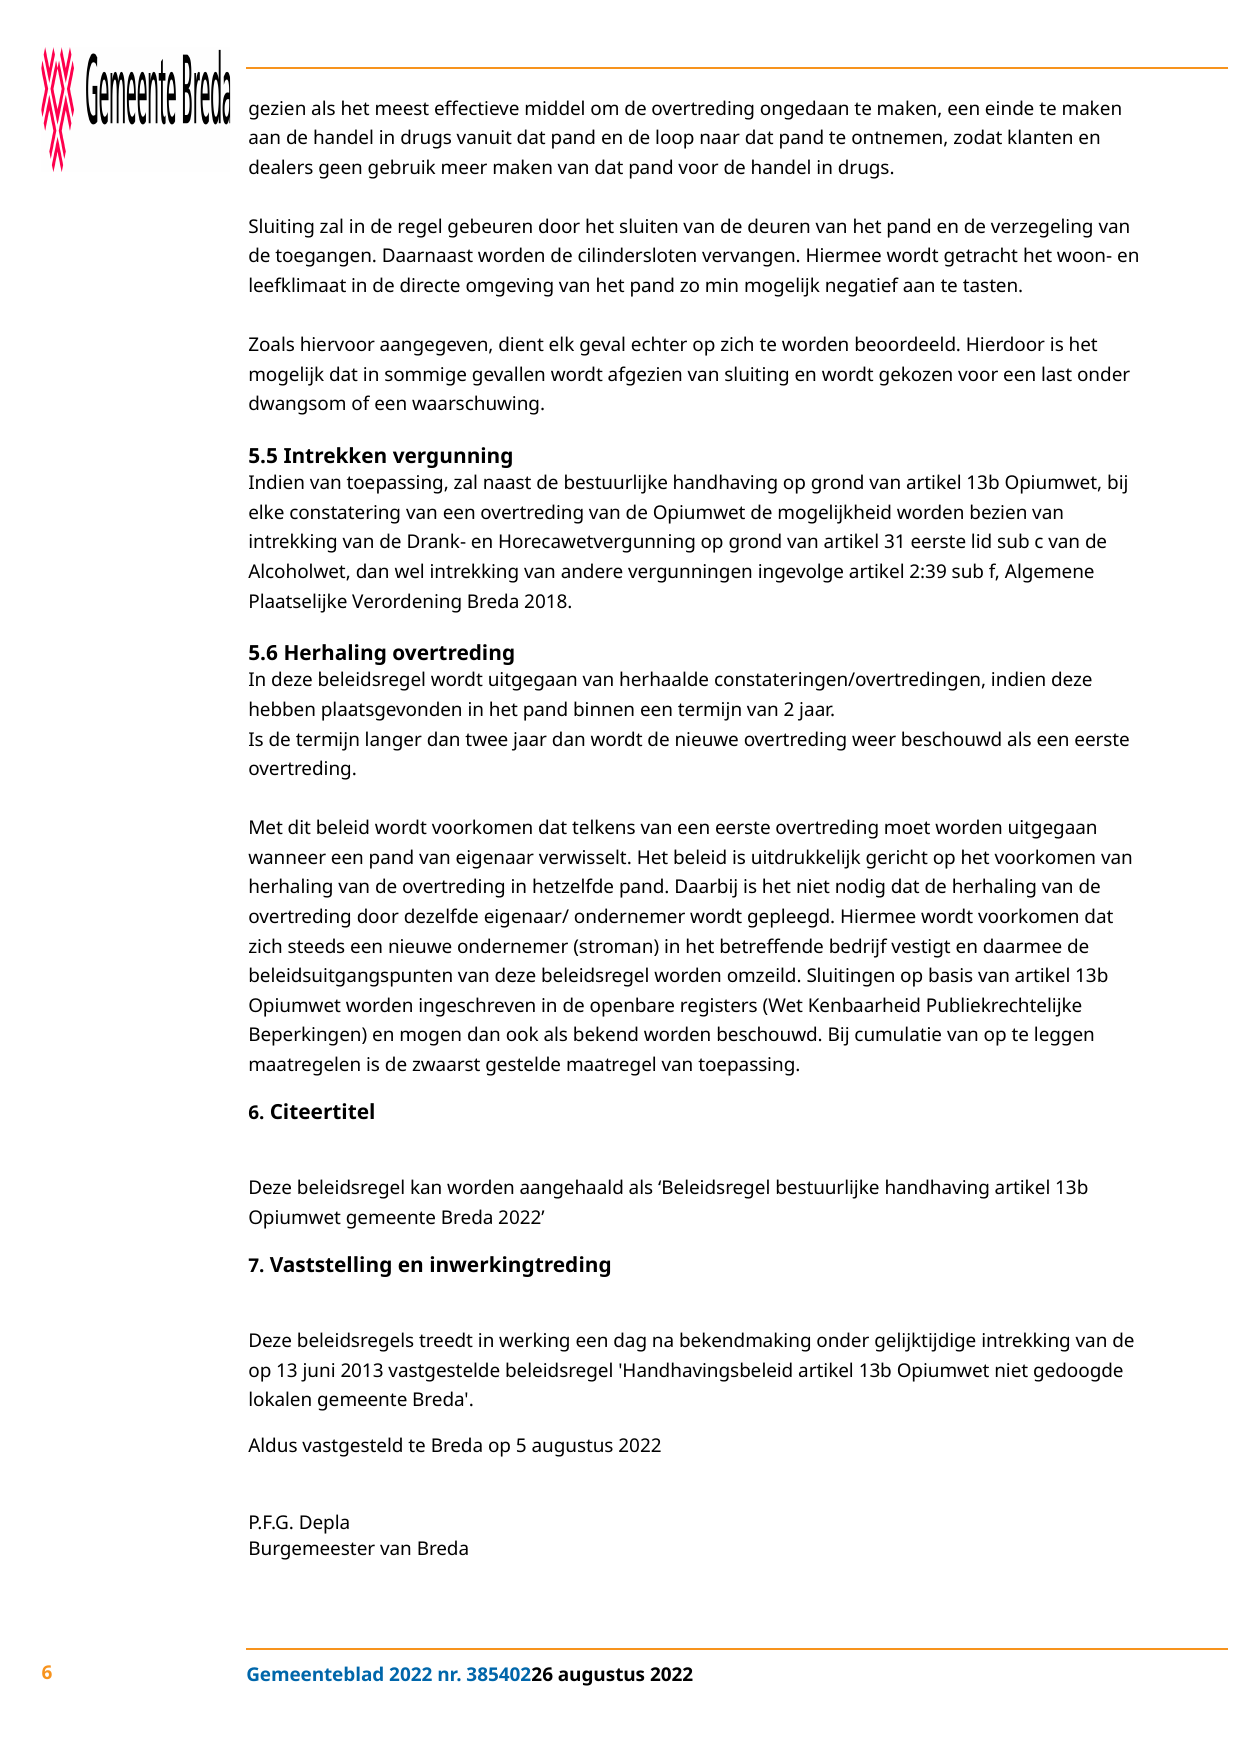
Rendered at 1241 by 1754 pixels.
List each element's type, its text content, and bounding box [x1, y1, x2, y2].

text In deze beleidsregel wordt uitgegaan van herhaalde constateringen/overtredingen, indien deze hebben plaatsgevonden in het pand binnen een termijn van 2 jaar. [248, 667, 1152, 722]
text 5.6 Herhaling overtreding [248, 638, 1152, 667]
text Aldus vastgesteld te Breda op 5 augustus 2022 [248, 1432, 1152, 1458]
text P.F.G. Depla [248, 1509, 1152, 1535]
text 5.5 Intrekken vergunning [248, 441, 1152, 469]
text Met dit beleid wordt voorkomen dat telkens van een eerste overtreding moet worden uitgegaan wanneer een pand van eigenaar verwisselt. Het beleid is uitdrukkelijk gericht op het voorkomen van herhaling van de overtreding in hetzelfde pand. Daarbij is het niet nodig dat de herhaling van de overtreding door dezelfde eigenaar/ ondernemer wordt gepleegd. Hiermee wordt voorkomen dat zich steeds een nieuwe ondernemer (stroman) in het betreffende bedrijf vestigt en daarmee de beleidsuitgangspunten van deze beleidsregel worden omzeild. Sluitingen op basis van artikel 13b Opiumwet worden ingeschreven in de openbare registers (Wet Kenbaarheid Publiekrechtelijke Beperkingen) en mogen dan ook als bekend worden beschouwd. Bij cumulatie van op te leggen maatregelen is de zwaarst gestelde maatregel van toepassing. [248, 814, 1152, 1077]
text Burgemeester van Breda [248, 1535, 1152, 1561]
text Deze beleidsregel kan worden aangehaald als ‘Beleidsregel bestuurlijke handhaving artikel 13b Opiumwet gemeente Breda 2022’ [248, 1174, 1152, 1230]
text gezien als het meest effectieve middel om de overtreding ongedaan te maken, een einde te maken aan de handel in drugs vanuit dat pand en de loop naar dat pand te ontnemen, zodat klanten en dealers geen gebruik meer maken van dat pand voor de handel in drugs. [248, 95, 1152, 180]
text Is de termijn langer dan twee jaar dan wordt de nieuwe overtreding weer beschouwd als een eerste overtreding. [248, 726, 1152, 781]
text Sluiting zal in de regel gebeuren door het sluiten van de deuren van het pand en de verzegeling van de toegangen. Daarnaast worden de cilindersloten vervangen. Hiermee wordt getracht het woon- en leefklimaat in de directe omgeving van het pand zo min mogelijk negatief aan te tasten. [248, 213, 1152, 298]
text Deze beleidsregels treedt in werking een dag na bekendmaking onder gelijktijdige intrekking van de op 13 juni 2013 vastgestelde beleidsregel 'Handhavingsbeleid artikel 13b Opiumwet niet gedoogde lokalen gemeente Breda'. [248, 1327, 1152, 1412]
text 6. Citeertitel [248, 1097, 1152, 1125]
text 7. Vaststelling en inwerkingtreding [248, 1250, 1152, 1278]
picture [41, 47, 231, 172]
text Indien van toepassing, zal naast de bestuurlijke handhaving op grond van artikel 13b Opiumwet, bij elke constatering van een overtreding van de Opiumwet de mogelijkheid worden bezien van intrekking van de Drank- en Horecawetvergunning op grond van artikel 31 eerste lid sub c van de Alcoholwet, dan wel intrekking van andere vergunningen ingevolge artikel 2:39 sub f, Algemene Plaatselijke Verordening Breda 2018. [248, 469, 1152, 613]
text Zoals hiervoor aangegeven, dient elk geval echter op zich te worden beoordeeld. Hierdoor is het mogelijk dat in sommige gevallen wordt afgezien van sluiting en wordt gekozen voor een last onder dwangsom of een waarschuwing. [248, 331, 1152, 416]
